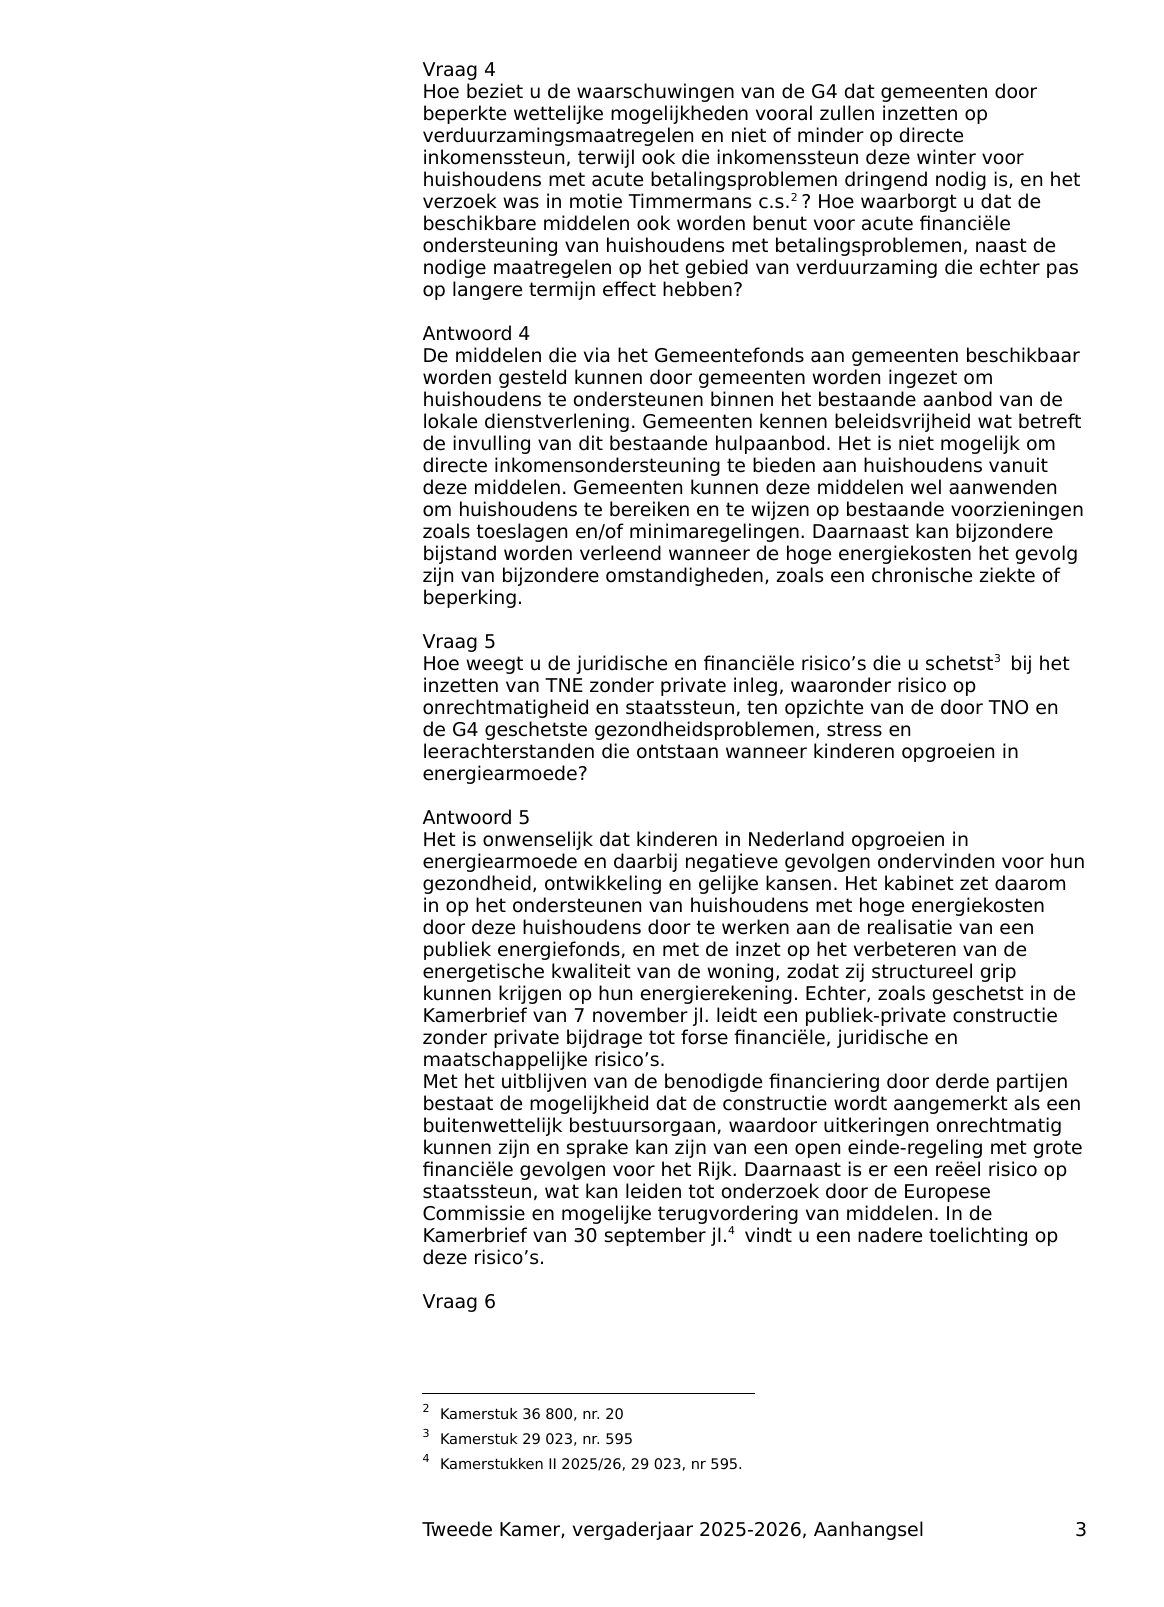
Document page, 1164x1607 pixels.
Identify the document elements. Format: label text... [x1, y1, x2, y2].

text De middelen die via het Gemeentefonds aan gemeenten beschikbaar worden gesteld kunnen door gemeenten worden ingezet om huishoudens te ondersteunen binnen het bestaande aanbod van de lokale dienstverlening. Gemeenten kennen beleidsvrijheid wat betreft de invulling van dit bestaande hulpaanbod. Het is niet mogelijk om directe inkomensondersteuning te bieden aan huishoudens vanuit deze middelen. Gemeenten kunnen deze middelen wel aanwenden om huishoudens te bereiken en te wijzen op bestaande voorzieningen zoals toeslagen en/of minimaregelingen. Daarnaast kan bijzondere bijstand worden verleend wanneer de hoge energiekosten het gevolg zijn van bijzondere omstandigheden, zoals een chronische ziekte of beperking. [422, 345, 1087, 609]
text Vraag 5 [422, 631, 1087, 653]
text Het is onwenselijk dat kinderen in Nederland opgroeien in energiearmoede en daarbij negatieve gevolgen ondervinden voor hun gezondheid, ontwikkeling en gelijke kansen. Het kabinet zet daarom in op het ondersteunen van huishoudens met hoge energiekosten door deze huishoudens door te werken aan de realisatie van een publiek energiefonds, en met de inzet op het verbeteren van de energetische kwaliteit van de woning, zodat zij structureel grip kunnen krijgen op hun energierekening. Echter, zoals geschetst in de Kamerbrief van 7 november jl. leidt een publiek-private constructie zonder private bijdrage tot forse financiële, juridische en maatschappelijke risico’s. [422, 829, 1087, 1071]
text Hoe beziet u de waarschuwingen van de G4 dat gemeenten door beperkte wettelijke mogelijkheden vooral zullen inzetten op verduurzamingsmaatregelen en niet of minder op directe inkomenssteun, terwijl ook die inkomenssteun deze winter voor huishoudens met acute betalingsproblemen dringend nodig is, en het verzoek was in motie Timmermans c.s.? Hoe waarborgt u dat de beschikbare middelen ook worden benut voor acute financiële ondersteuning van huishoudens met betalingsproblemen, naast de nodige maatregelen op het gebied van verduurzaming die echter pas op langere termijn effect hebben? [422, 81, 1087, 301]
text Met het uitblijven van de benodigde financiering door derde partijen bestaat de mogelijkheid dat de constructie wordt aangemerkt als een buitenwettelijk bestuursorgaan, waardoor uitkeringen onrechtmatig kunnen zijn en sprake kan zijn van een open einde-regeling met grote financiële gevolgen voor het Rijk. Daarnaast is er een reëel risico op staatssteun, wat kan leiden tot onderzoek door de Europese Commissie en mogelijke terugvordering van middelen. In de Kamerbrief van 30 september jl. vindt u een nadere toelichting op deze risico’s. [422, 1071, 1087, 1268]
text Hoe weegt u de juridische en financiële risico’s die u schetst bij het inzetten van TNE zonder private inleg, waaronder risico op onrechtmatigheid en staatssteun, ten opzichte van de door TNO en de G4 geschetste gezondheidsproblemen, stress en leerachterstanden die ontstaan wanneer kinderen opgroeien in energiearmoede? [422, 653, 1087, 785]
text Antwoord 5 [422, 807, 1087, 829]
text Kamerstukken II 2025/26, 29 023, nr 595. [422, 1452, 1087, 1474]
text Vraag 4 [422, 59, 1087, 81]
text Antwoord 4 [422, 323, 1087, 345]
text Kamerstuk 36 800, nr. 20 [422, 1402, 1087, 1424]
text Vraag 6 [422, 1291, 1087, 1313]
text Kamerstuk 29 023, nr. 595 [422, 1427, 1087, 1449]
